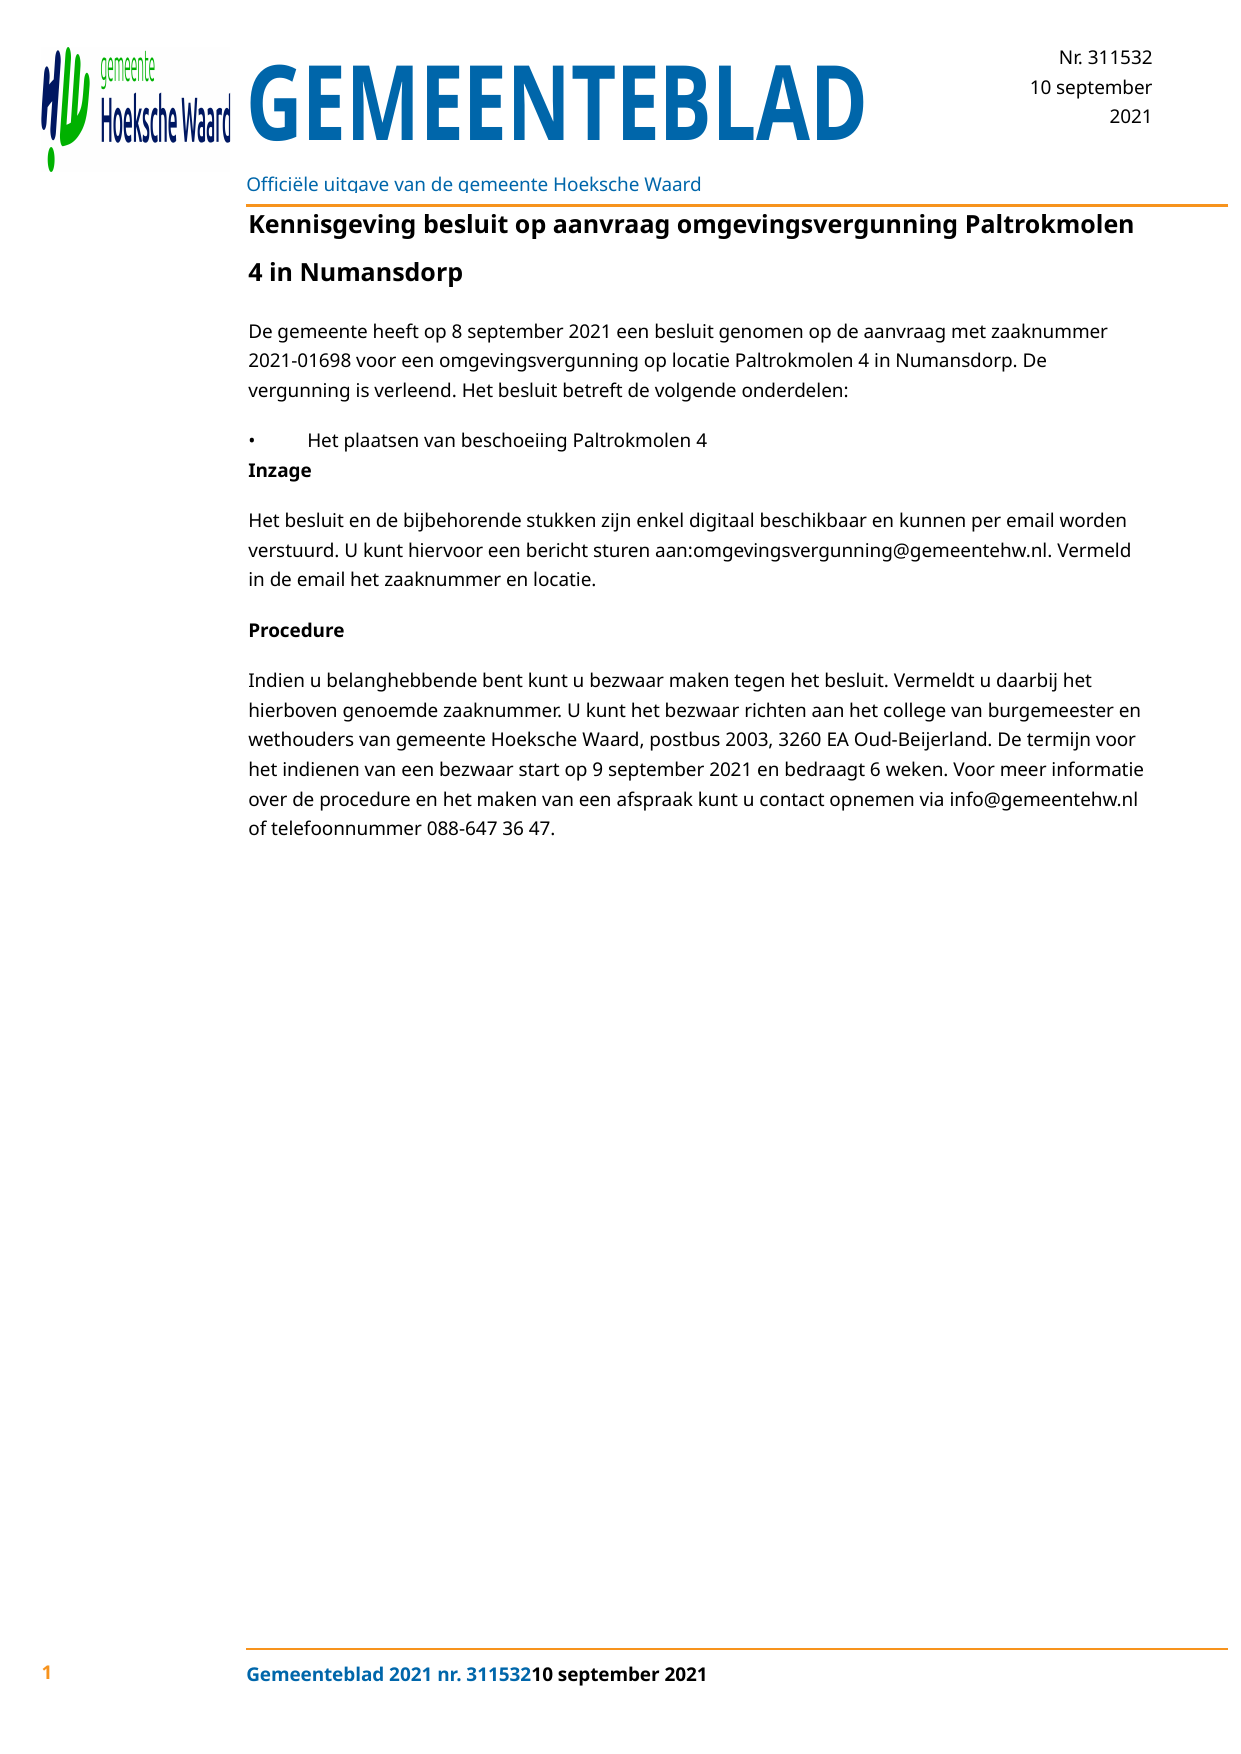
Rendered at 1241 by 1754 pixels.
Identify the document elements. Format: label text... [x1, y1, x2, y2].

text Inzage [248, 457, 1152, 483]
text Indien u belanghebbende bent kunt u bezwaar maken tegen het besluit. Vermeldt u daarbij het hierboven genoemde zaaknummer. U kunt het bezwaar richten aan het college van burgemeester en wethouders van gemeente Hoeksche Waard, postbus 2003, 3260 EA Oud-Beijerland. De termijn voor het indienen van een bezwaar start op 9 september 2021 en bedraagt 6 weken. Voor meer informatie over de procedure en het maken van een afspraak kunt u contact opnemen via info@gemeentehw.nl of telefoonnummer 088-647 36 47. [248, 667, 1152, 841]
text Procedure [248, 617, 1152, 643]
text Het besluit en de bijbehorende stukken zijn enkel digitaal beschikbaar en kunnen per email worden verstuurd. U kunt hiervoor een bericht sturen aan:omgevingsvergunning@gemeentehw.nl. Vermeld in de email het zaaknummer en locatie. [248, 507, 1152, 592]
picture [41, 47, 231, 172]
list Het plaatsen van beschoeiing Paltrokmolen 4 [248, 427, 1152, 453]
text Kennisgeving besluit op aanvraag omgevingsvergunning Paltrokmolen 4 in Numansdorp [248, 207, 1152, 288]
text De gemeente heeft op 8 september 2021 een besluit genomen op de aanvraag met zaaknummer 2021-01698 voor een omgevingsvergunning op locatie Paltrokmolen 4 in Numansdorp. De vergunning is verleend. Het besluit betreft de volgende onderdelen: [248, 318, 1152, 403]
